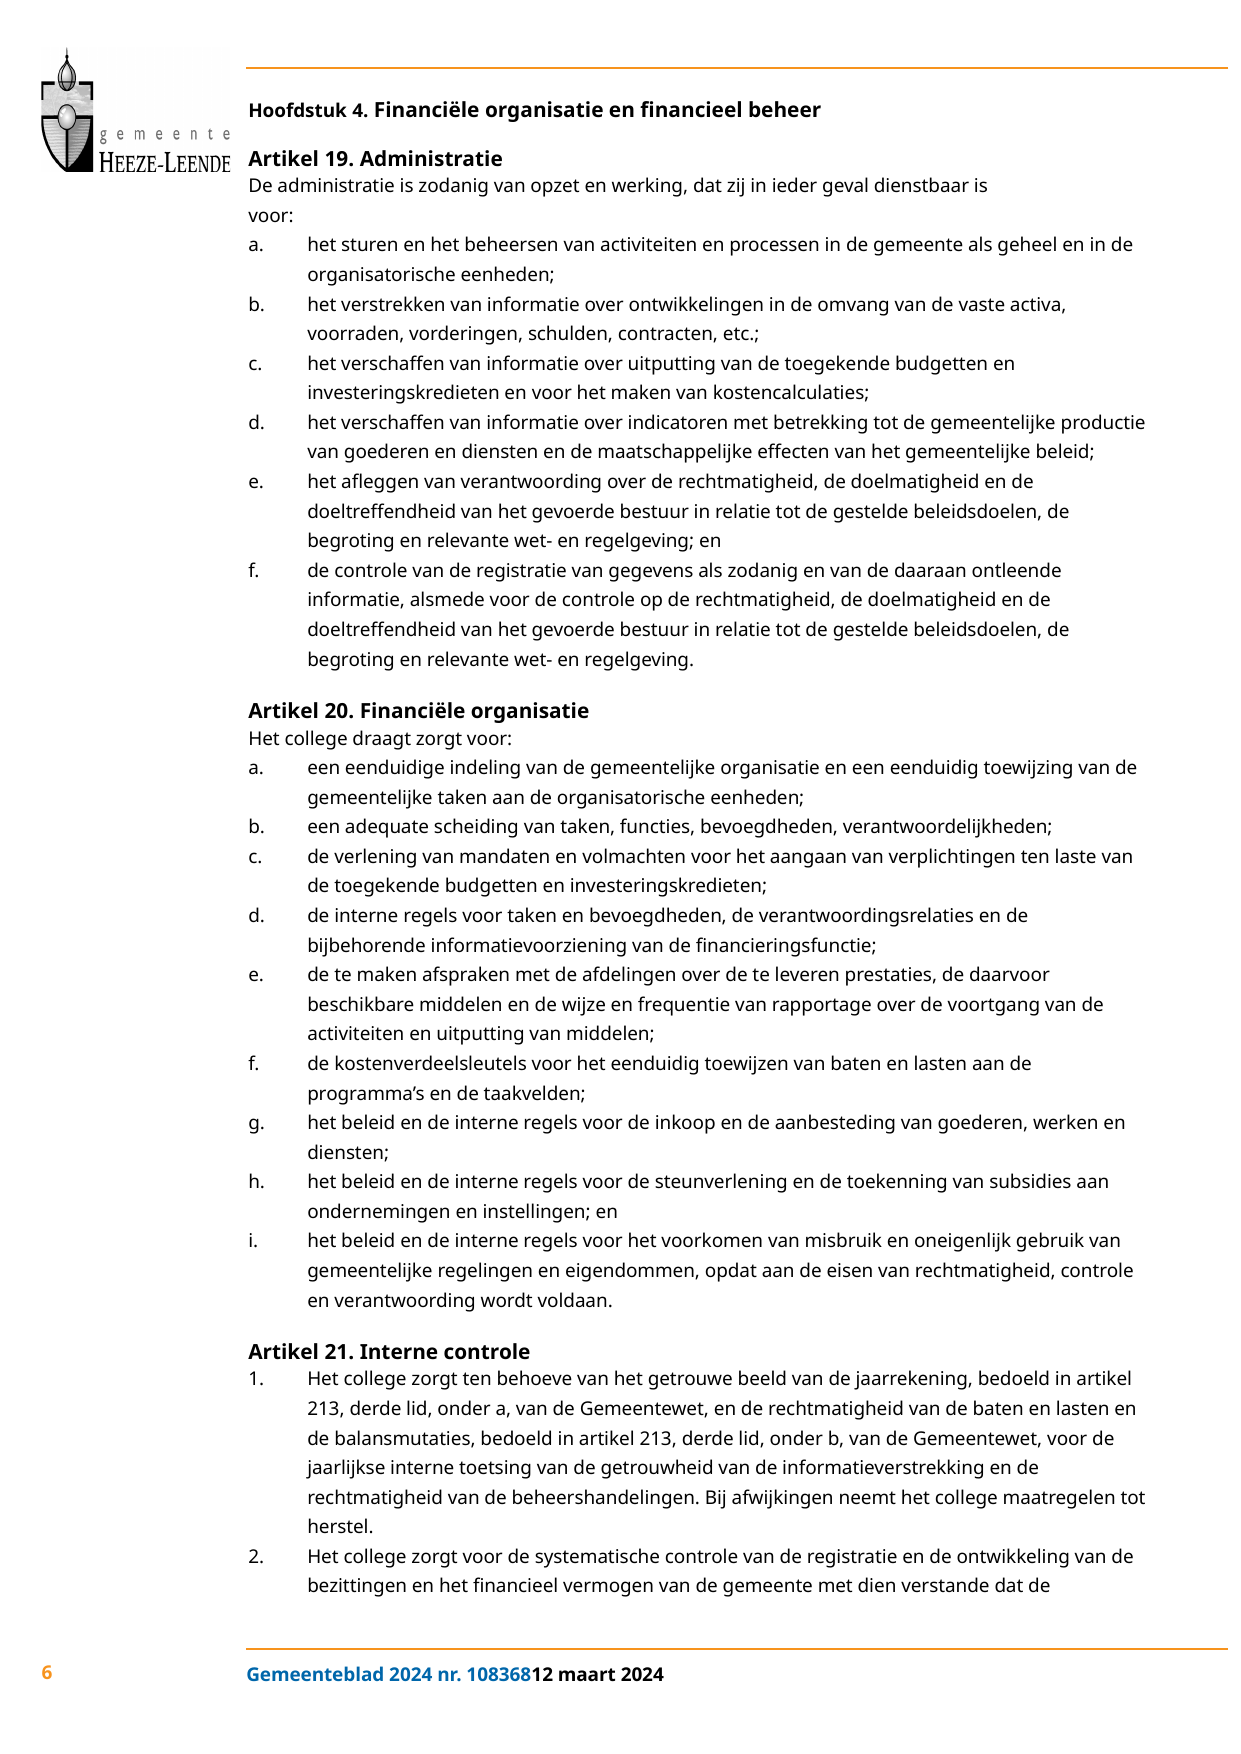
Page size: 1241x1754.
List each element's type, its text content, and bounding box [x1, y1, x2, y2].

list het verschaffen van informatie over uitputting van de toegekende budgetten en investeringskredieten en voor het maken van kostencalculaties; [248, 350, 1152, 405]
list het verschaffen van informatie over indicatoren met betrekking tot de gemeentelijke productie van goederen en diensten en de maatschappelijke effecten van het gemeentelijke beleid; [248, 409, 1152, 464]
text Het college draagt zorgt voor: [248, 725, 1152, 750]
list de te maken afspraken met de afdelingen over de te leveren prestaties, de daarvoor beschikbare middelen en de wijze en frequentie van rapportage over de voortgang van de activiteiten en uitputting van middelen; [248, 961, 1152, 1046]
list het afleggen van verantwoording over de rechtmatigheid, de doelmatigheid en de doeltreffendheid van het gevoerde bestuur in relatie tot de gestelde beleidsdoelen, de begroting en relevante wet- en regelgeving; en [248, 468, 1152, 553]
list het beleid en de interne regels voor het voorkomen van misbruik en oneigenlijk gebruik van gemeentelijke regelingen en eigendommen, opdat aan de eisen van rechtmatigheid, controle en verantwoording wordt voldaan. [248, 1228, 1152, 1312]
picture [41, 47, 231, 172]
text voor: [248, 202, 1152, 228]
text Artikel 19. Administratie [248, 144, 1152, 172]
text De administratie is zodanig van opzet en werking, dat zij in ieder geval dienstbaar is [248, 172, 1152, 198]
list een eenduidige indeling van de gemeentelijke organisatie en een eenduidig toewijzing van de gemeentelijke taken aan de organisatorische eenheden; [248, 754, 1152, 809]
text Artikel 21. Interne controle [248, 1337, 1152, 1366]
list het beleid en de interne regels voor de inkoop en de aanbesteding van goederen, werken en diensten; [248, 1109, 1152, 1164]
list Het college zorgt voor de systematische controle van de registratie en de ontwikkeling van de bezittingen en het financieel vermogen van de gemeente met dien verstande dat de [248, 1543, 1152, 1598]
list Het college zorgt ten behoeve van het getrouwe beeld van de jaarrekening, bedoeld in artikel 213, derde lid, onder a, van de Gemeentewet, en de rechtmatigheid van de baten en lasten en de balansmutaties, bedoeld in artikel 213, derde lid, onder b, van de Gemeentewet, voor de jaarlijkse interne toetsing van de getrouwheid van de informatieverstrekking en de rechtmatigheid van de beheershandelingen. Bij afwijkingen neemt het college maatregelen tot herstel. [248, 1366, 1152, 1539]
list de controle van de registratie van gegevens als zodanig en van de daaraan ontleende informatie, alsmede voor de controle op de rechtmatigheid, de doelmatigheid en de doeltreffendheid van het gevoerde bestuur in relatie tot de gestelde beleidsdoelen, de begroting en relevante wet- en regelgeving. [248, 557, 1152, 672]
list de verlening van mandaten en volmachten voor het aangaan van verplichtingen ten laste van de toegekende budgetten en investeringskredieten; [248, 843, 1152, 898]
list een adequate scheiding van taken, functies, bevoegdheden, verantwoordelijkheden; [248, 813, 1152, 839]
text Artikel 20. Financiële organisatie [248, 696, 1152, 725]
text Hoofdstuk 4. Financiële organisatie en financieel beheer [248, 95, 1152, 123]
list het sturen en het beheersen van activiteiten en processen in de gemeente als geheel en in de organisatorische eenheden; [248, 232, 1152, 287]
list het verstrekken van informatie over ontwikkelingen in de omvang van de vaste activa, voorraden, vorderingen, schulden, contracten, etc.; [248, 291, 1152, 346]
list het beleid en de interne regels voor de steunverlening en de toekenning van subsidies aan ondernemingen en instellingen; en [248, 1168, 1152, 1224]
list de interne regels voor taken en bevoegdheden, de verantwoordingsrelaties en de bijbehorende informatievoorziening van de financieringsfunctie; [248, 902, 1152, 957]
list de kostenverdeelsleutels voor het eenduidig toewijzen van baten en lasten aan de programma’s en de taakvelden; [248, 1050, 1152, 1105]
